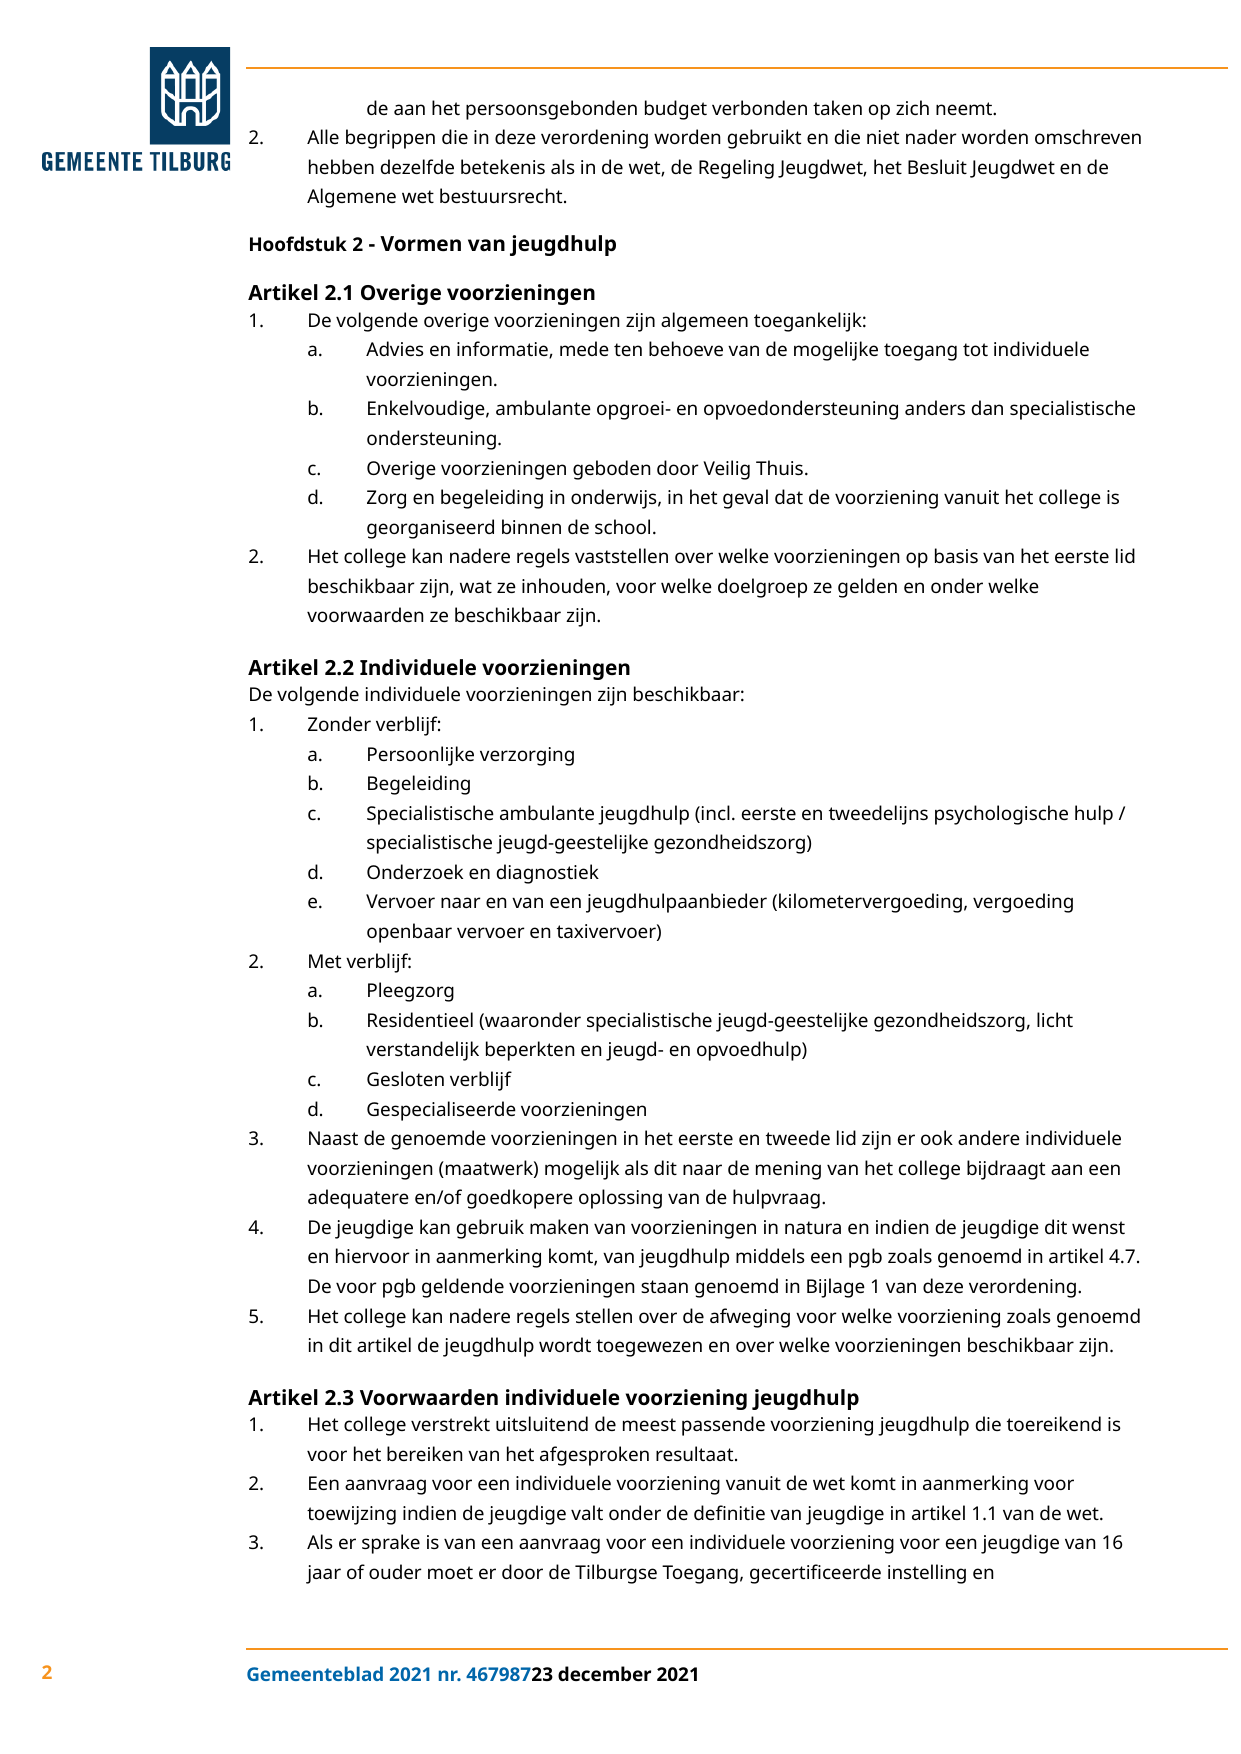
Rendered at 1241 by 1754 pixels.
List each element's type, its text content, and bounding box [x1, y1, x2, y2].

list de aan het persoonsgebonden budget verbonden taken op zich neemt. [307, 95, 1152, 121]
list Alle begrippen die in deze verordening worden gebruikt en die niet nader worden omschreven hebben dezelfde betekenis als in de wet, de Regeling Jeugdwet, het Besluit Jeugdwet en de Algemene wet bestuursrecht. [248, 124, 1152, 209]
list Het college kan nadere regels vaststellen over welke voorzieningen op basis van het eerste lid beschikbaar zijn, wat ze inhouden, voor welke doelgroep ze gelden en onder welke voorwaarden ze beschikbaar zijn. [248, 543, 1152, 628]
list Zorg en begeleiding in onderwijs, in het geval dat de voorziening vanuit het college is georganiseerd binnen de school. [307, 484, 1152, 540]
list Pleegzorg [307, 977, 1152, 1003]
list Overige voorzieningen geboden door Veilig Thuis. [307, 455, 1152, 481]
text Artikel 2.2 Individuele voorzieningen [248, 653, 1152, 682]
list Het college verstrekt uitsluitend de meest passende voorziening jeugdhulp die toereikend is voor het bereiken van het afgesproken resultaat. [248, 1411, 1152, 1467]
list Advies en informatie, mede ten behoeve van de mogelijke toegang tot individuele voorzieningen. [307, 336, 1152, 392]
list Specialistische ambulante jeugdhulp (incl. eerste en tweedelijns psychologische hulp / specialistische jeugd-geestelijke gezondheidszorg) [307, 800, 1152, 855]
text Hoofdstuk 2 - Vormen van jeugdhulp [248, 229, 1152, 258]
list Persoonlijke verzorging [307, 741, 1152, 766]
list Met verblijf: [248, 948, 1152, 973]
picture [41, 47, 231, 172]
list Onderzoek en diagnostiek [307, 859, 1152, 885]
list De jeugdige kan gebruik maken van voorzieningen in natura en indien de jeugdige dit wenst en hiervoor in aanmerking komt, van jeugdhulp middels een pgb zoals genoemd in artikel 4.7. De voor pgb geldende voorzieningen staan genoemd in Bijlage 1 van deze verordening. [248, 1214, 1152, 1299]
list Vervoer naar en van een jeugdhulpaanbieder (kilometervergoeding, vergoeding openbaar vervoer en taxivervoer) [307, 889, 1152, 944]
list Enkelvoudige, ambulante opgroei- en opvoedondersteuning anders dan specialistische ondersteuning. [307, 396, 1152, 451]
list Een aanvraag voor een individuele voorziening vanuit de wet komt in aanmerking voor toewijzing indien de jeugdige valt onder de definitie van jeugdige in artikel 1.1 van de wet. [248, 1470, 1152, 1526]
list De volgende overige voorzieningen zijn algemeen toegankelijk: [248, 307, 1152, 333]
list Als er sprake is van een aanvraag voor een individuele voorziening voor een jeugdige van 16 jaar of ouder moet er door de Tilburgse Toegang, gecertificeerde instelling en [248, 1529, 1152, 1585]
text Artikel 2.3 Voorwaarden individuele voorziening jeugdhulp [248, 1383, 1152, 1411]
list Naast de genoemde voorzieningen in het eerste en tweede lid zijn er ook andere individuele voorzieningen (maatwerk) mogelijk als dit naar de mening van het college bijdraagt aan een adequatere en/of goedkopere oplossing van de hulpvraag. [248, 1125, 1152, 1210]
list Begeleiding [307, 770, 1152, 796]
list Het college kan nadere regels stellen over de afweging voor welke voorziening zoals genoemd in dit artikel de jeugdhulp wordt toegewezen en over welke voorzieningen beschikbaar zijn. [248, 1303, 1152, 1358]
text Artikel 2.1 Overige voorzieningen [248, 278, 1152, 307]
list Zonder verblijf: [248, 711, 1152, 737]
list Gespecialiseerde voorzieningen [307, 1096, 1152, 1121]
list Gesloten verblijf [307, 1066, 1152, 1092]
text De volgende individuele voorzieningen zijn beschikbaar: [248, 682, 1152, 707]
list Residentieel (waaronder specialistische jeugd-geestelijke gezondheidszorg, licht verstandelijk beperkten en jeugd- en opvoedhulp) [307, 1007, 1152, 1062]
